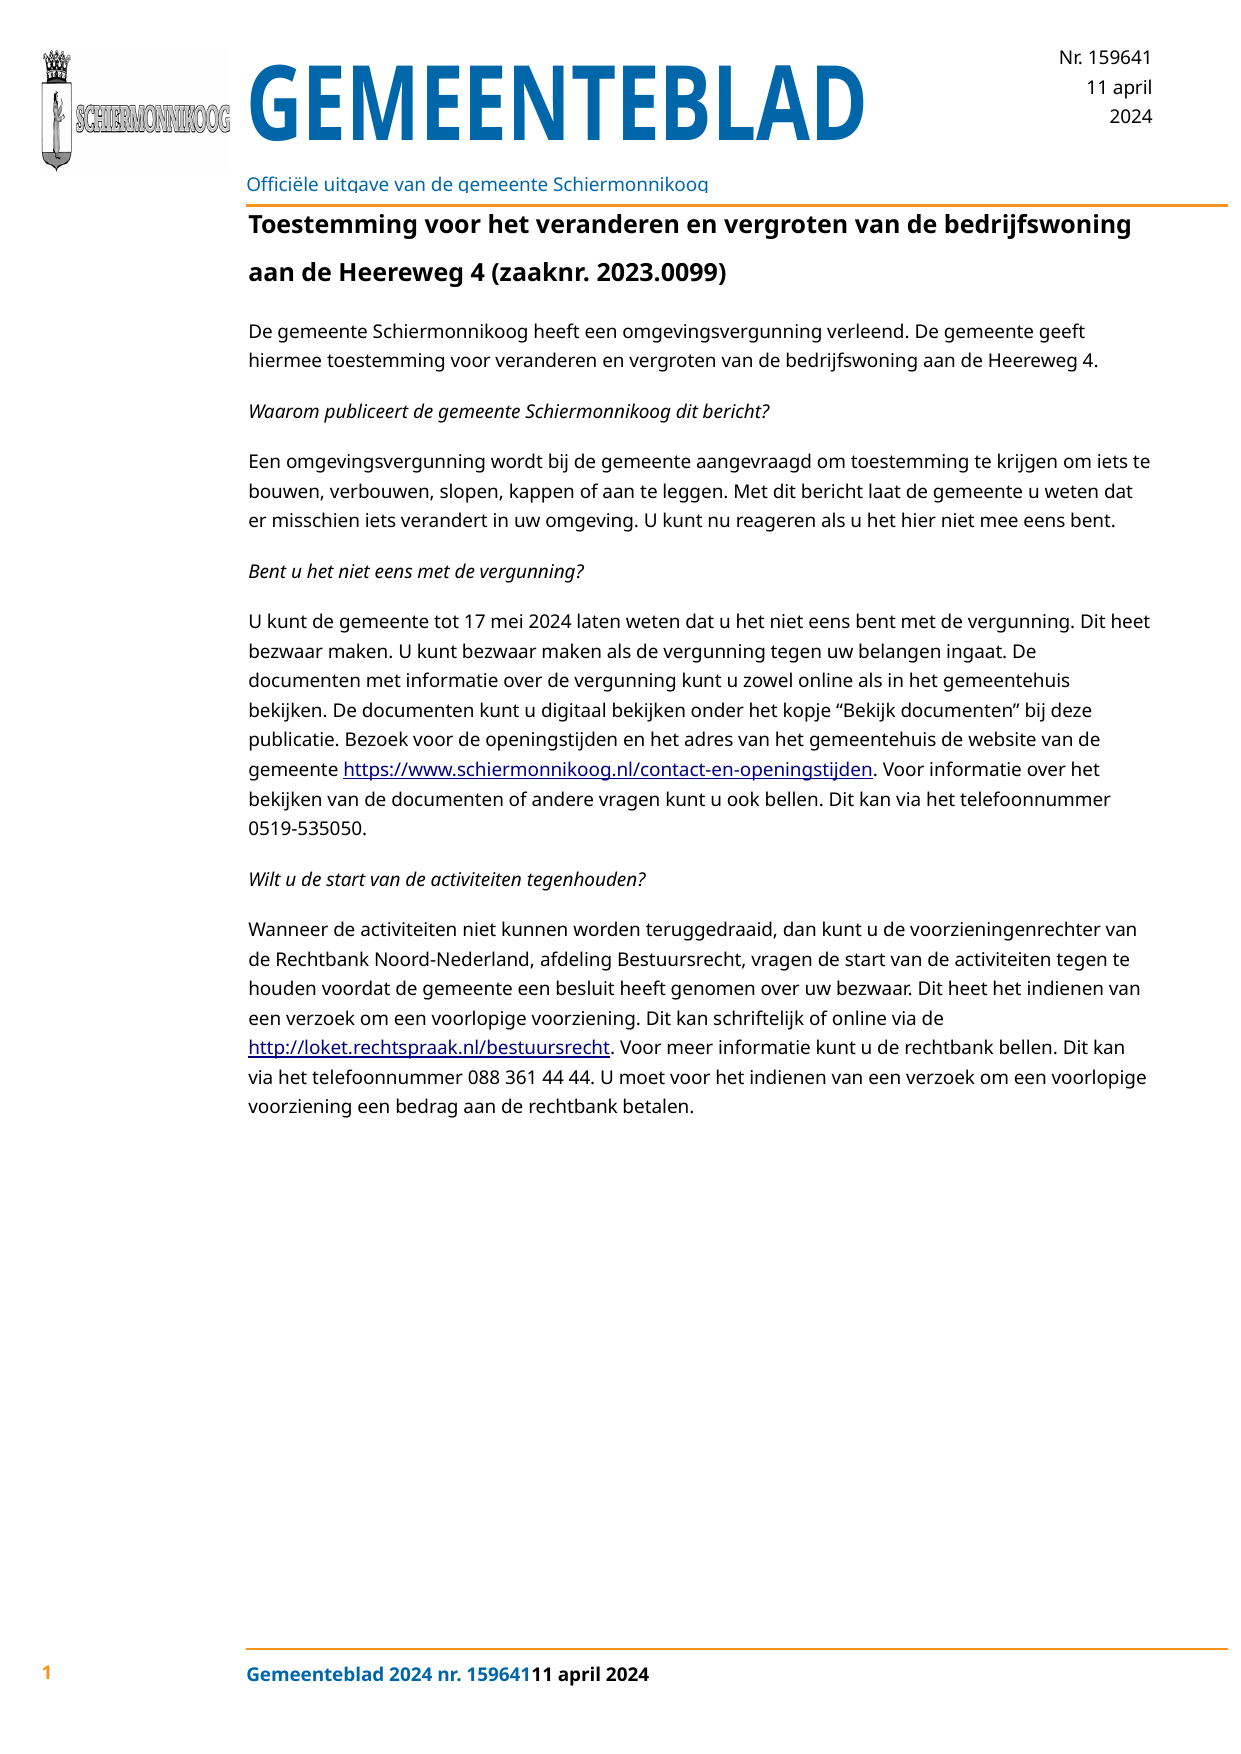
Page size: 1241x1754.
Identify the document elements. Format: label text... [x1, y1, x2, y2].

picture [41, 47, 231, 172]
text De gemeente Schiermonnikoog heeft een omgevingsvergunning verleend. De gemeente geeft hiermee toestemming voor veranderen en vergroten van de bedrijfswoning aan de Heereweg 4. [248, 318, 1152, 373]
text Toestemming voor het veranderen en vergroten van de bedrijfswoning aan de Heereweg 4 (zaaknr. 2023.0099) [248, 207, 1152, 288]
text Bent u het niet eens met de vergunning? [248, 558, 1152, 584]
text Een omgevingsvergunning wordt bij de gemeente aangevraagd om toestemming te krijgen om iets te bouwen, verbouwen, slopen, kappen of aan te leggen. Met dit bericht laat de gemeente u weten dat er misschien iets verandert in uw omgeving. U kunt nu reageren als u het hier niet mee eens bent. [248, 448, 1152, 533]
text Wanneer de activiteiten niet kunnen worden teruggedraaid, dan kunt u de voorzieningenrechter van de Rechtbank Noord-Nederland, afdeling Bestuursrecht, vragen de start van de activiteiten tegen te houden voordat de gemeente een besluit heeft genomen over uw bezwaar. Dit heet het indienen van een verzoek om een voorlopige voorziening. Dit kan schriftelijk of online via de http://loket.rechtspraak.nl/bestuursrecht. Voor meer informatie kunt u de rechtbank bellen. Dit kan via het telefoonnummer 088 361 44 44. U moet voor het indienen van een verzoek om een voorlopige voorziening een bedrag aan de rechtbank betalen. [248, 916, 1152, 1119]
text Waarom publiceert de gemeente Schiermonnikoog dit bericht? [248, 398, 1152, 424]
text Wilt u de start van de activiteiten tegenhouden? [248, 866, 1152, 892]
text U kunt de gemeente tot 17 mei 2024 laten weten dat u het niet eens bent met de vergunning. Dit heet bezwaar maken. U kunt bezwaar maken als de vergunning tegen uw belangen ingaat. De documenten met informatie over de vergunning kunt u zowel online als in het gemeentehuis bekijken. De documenten kunt u digitaal bekijken onder het kopje “Bekijk documenten” bij deze publicatie. Bezoek voor de openingstijden en het adres van het gemeentehuis de website van de gemeente https://www.schiermonnikoog.nl/contact-en-openingstijden. Voor informatie over het bekijken van de documenten of andere vragen kunt u ook bellen. Dit kan via het telefoonnummer 0519-535050. [248, 608, 1152, 841]
